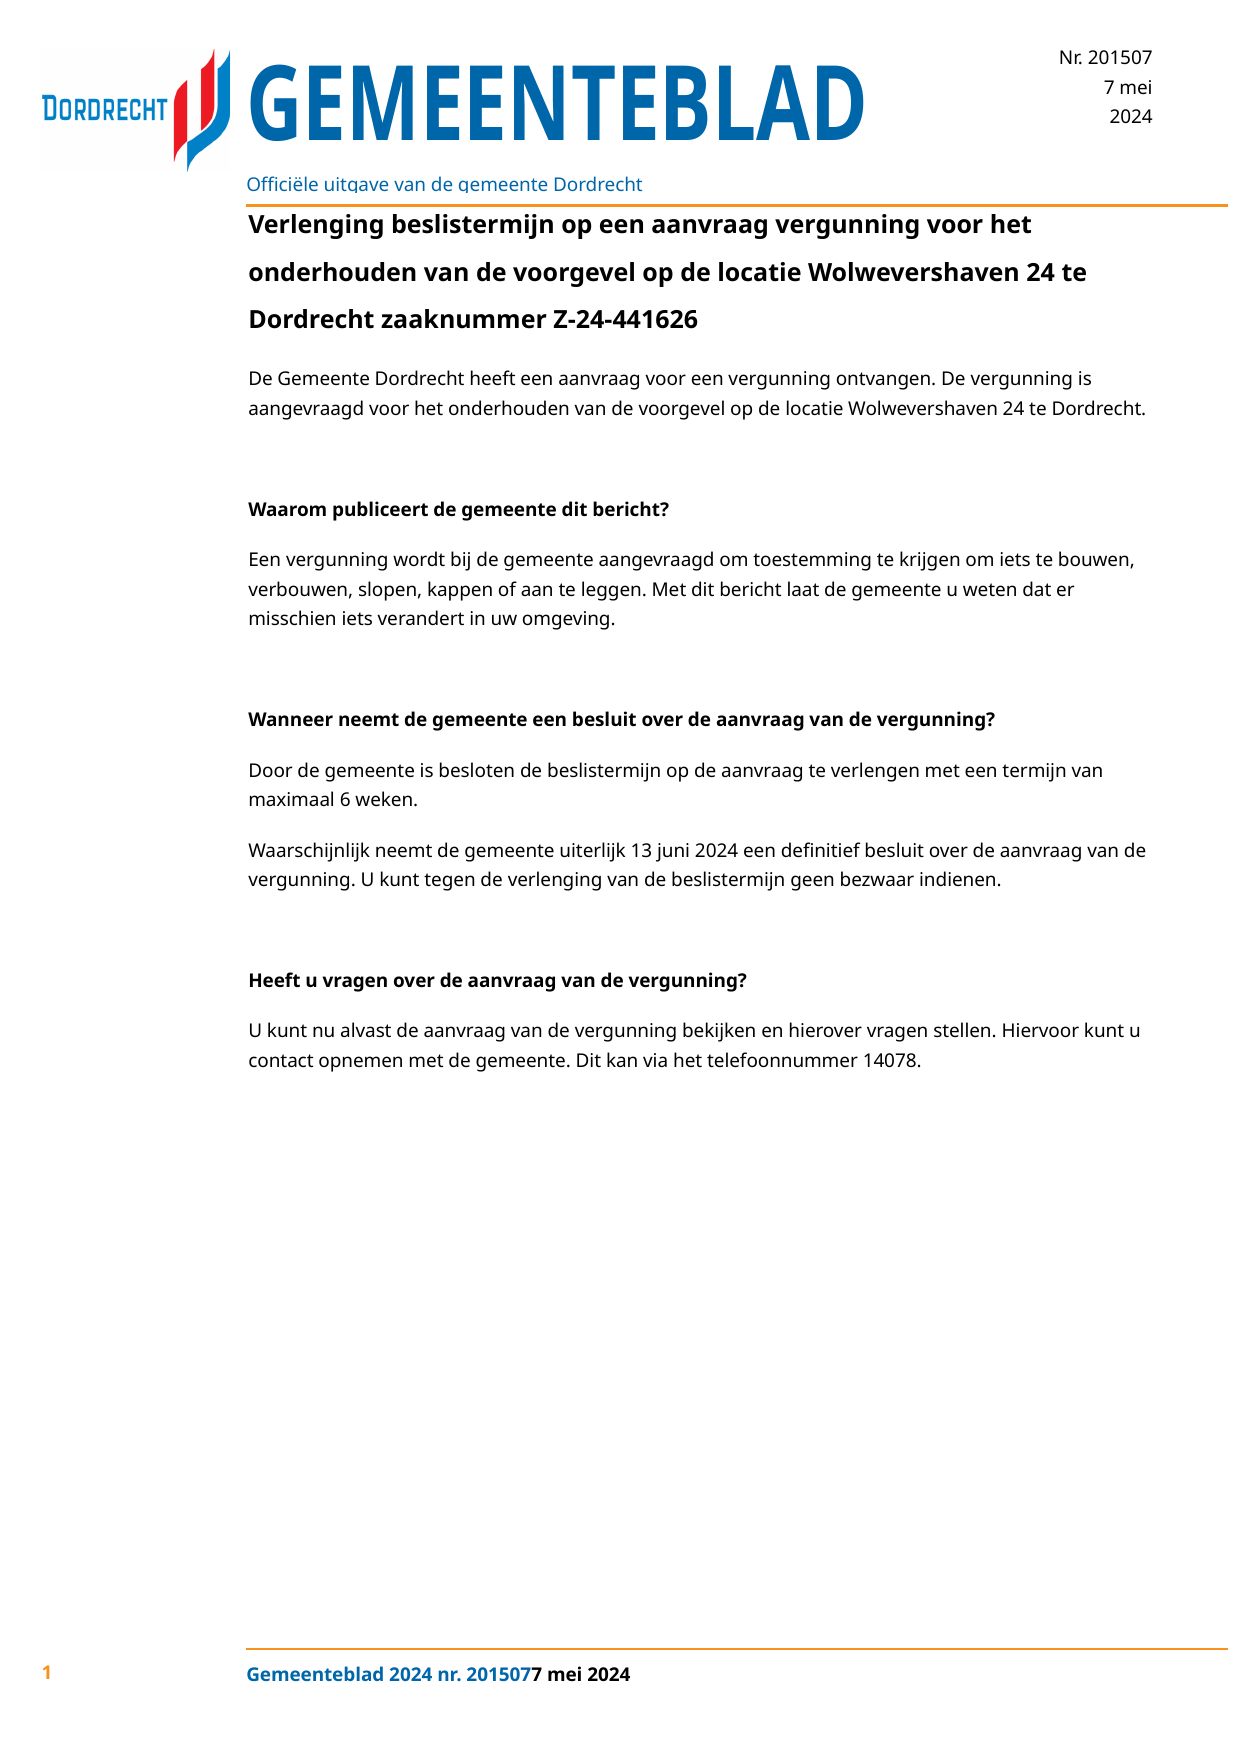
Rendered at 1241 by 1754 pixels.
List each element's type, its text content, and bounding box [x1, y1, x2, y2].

text Een vergunning wordt bij de gemeente aangevraagd om toestemming te krijgen om iets te bouwen, verbouwen, slopen, kappen of aan te leggen. Met dit bericht laat de gemeente u weten dat er misschien iets verandert in uw omgeving. [248, 546, 1152, 631]
text Waarom publiceert de gemeente dit bericht? [248, 496, 1152, 522]
text Waarschijnlijk neemt de gemeente uiterlijk 13 juni 2024 een definitief besluit over de aanvraag van de vergunning. U kunt tegen de verlenging van de beslistermijn geen bezwaar indienen. [248, 837, 1152, 892]
text U kunt nu alvast de aanvraag van de vergunning bekijken en hierover vragen stellen. Hiervoor kunt u contact opnemen met de gemeente. Dit kan via het telefoonnummer 14078. [248, 1018, 1152, 1073]
text Verlenging beslistermijn op een aanvraag vergunning voor het onderhouden van de voorgevel op de locatie Wolwevershaven 24 te Dordrecht zaaknummer Z-24-441626 [248, 207, 1152, 336]
text Wanneer neemt de gemeente een besluit over de aanvraag van de vergunning? [248, 706, 1152, 732]
text Door de gemeente is besloten de beslistermijn op de aanvraag te verlengen met een termijn van maximaal 6 weken. [248, 757, 1152, 812]
picture [41, 47, 231, 172]
text Heeft u vragen over de aanvraag van de vergunning? [248, 967, 1152, 993]
text De Gemeente Dordrecht heeft een aanvraag voor een vergunning ontvangen. De vergunning is aangevraagd voor het onderhouden van de voorgevel op de locatie Wolwevershaven 24 te Dordrecht. [248, 366, 1152, 421]
